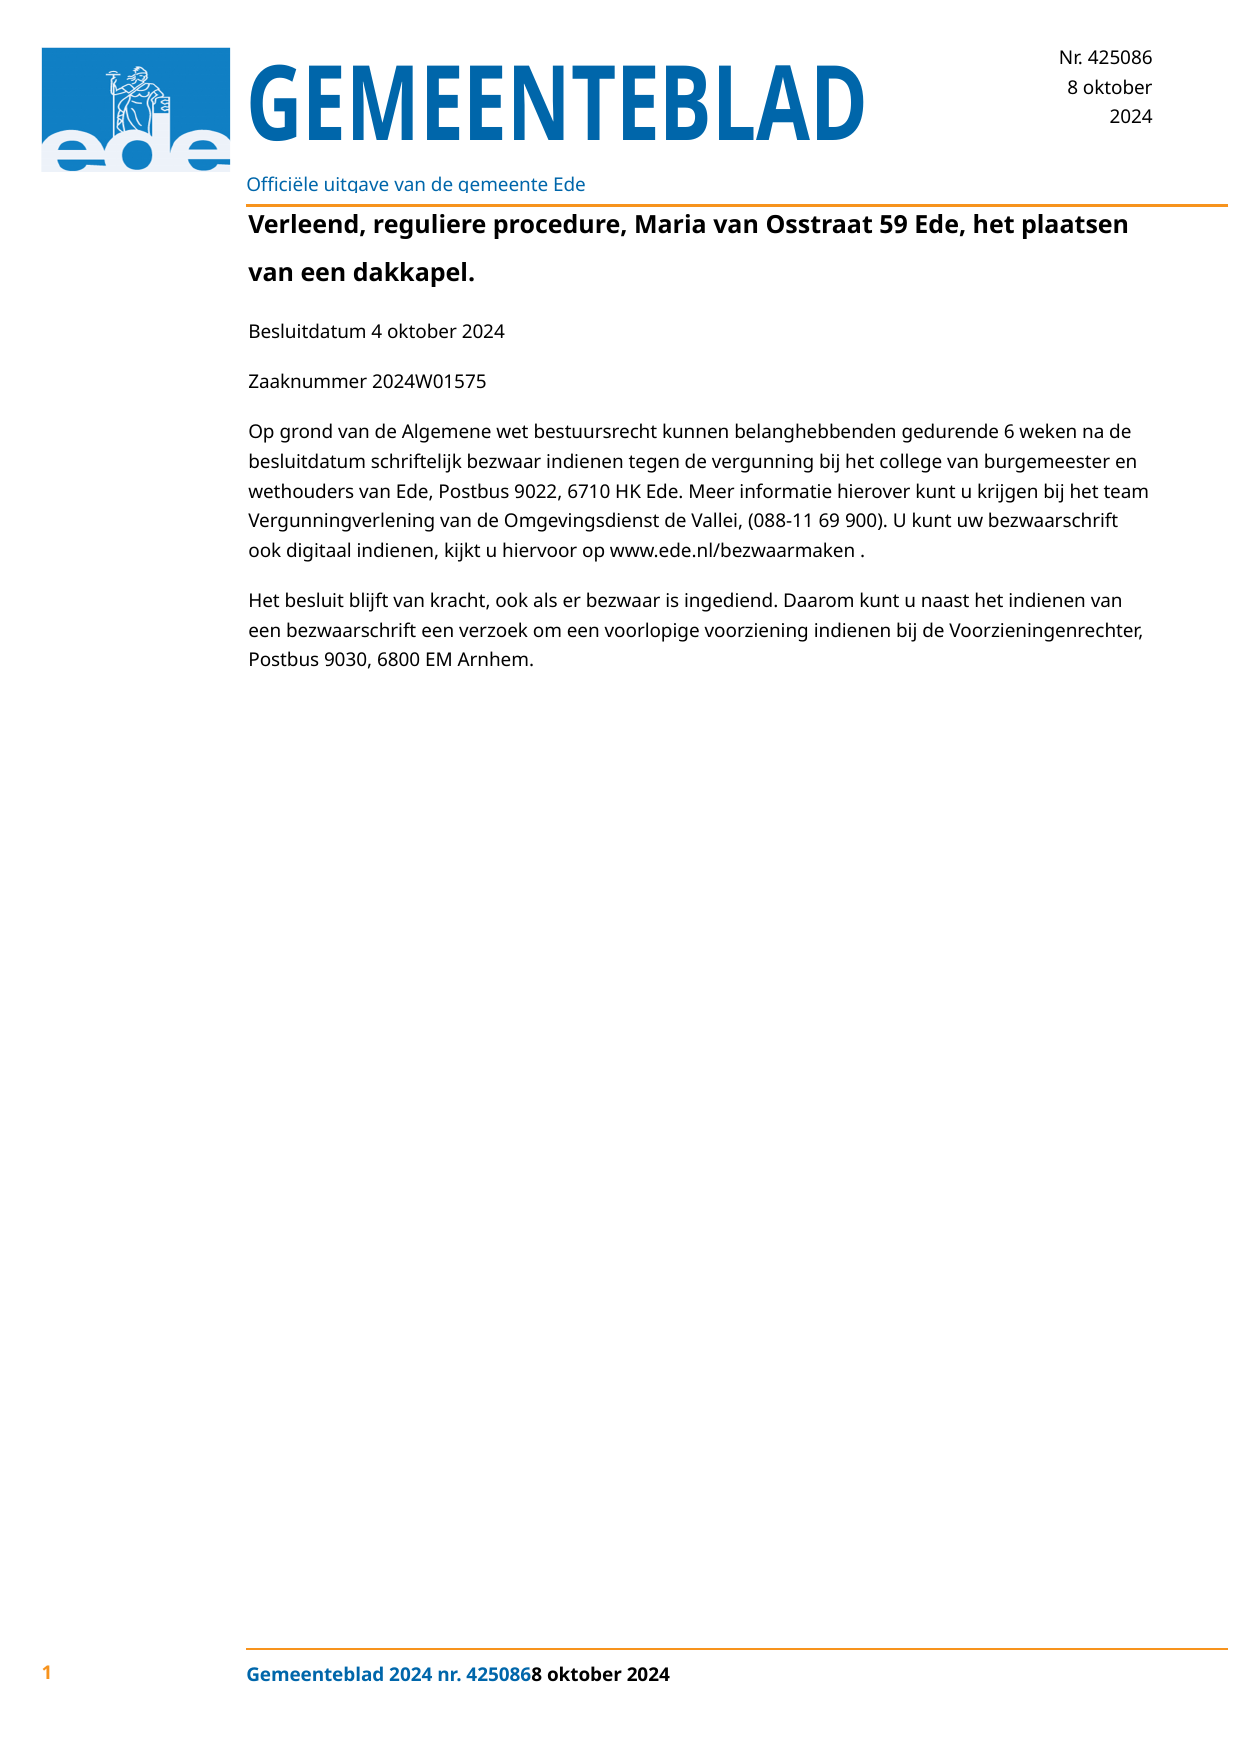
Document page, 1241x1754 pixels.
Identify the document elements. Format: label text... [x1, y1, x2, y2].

text Het besluit blijft van kracht, ook als er bezwaar is ingediend. Daarom kunt u naast het indienen van een bezwaarschrift een verzoek om een voorlopige voorziening indienen bij de Voorzieningenrechter, Postbus 9030, 6800 EM Arnhem. [248, 587, 1152, 672]
text Op grond van de Algemene wet bestuursrecht kunnen belanghebbenden gedurende 6 weken na de besluitdatum schriftelijk bezwaar indienen tegen de vergunning bij het college van burgemeester en wethouders van Ede, Postbus 9022, 6710 HK Ede. Meer informatie hierover kunt u krijgen bij het team Vergunningverlening van de Omgevingsdienst de Vallei, (088-11 69 900). U kunt uw bezwaarschrift ook digitaal indienen, kijkt u hiervoor op www.ede.nl/bezwaarmaken . [248, 419, 1152, 563]
picture [41, 47, 231, 172]
text Zaaknummer 2024W01575 [248, 368, 1152, 394]
text Verleend, reguliere procedure, Maria van Osstraat 59 Ede, het plaatsen van een dakkapel. [248, 207, 1152, 288]
text Besluitdatum 4 oktober 2024 [248, 318, 1152, 344]
